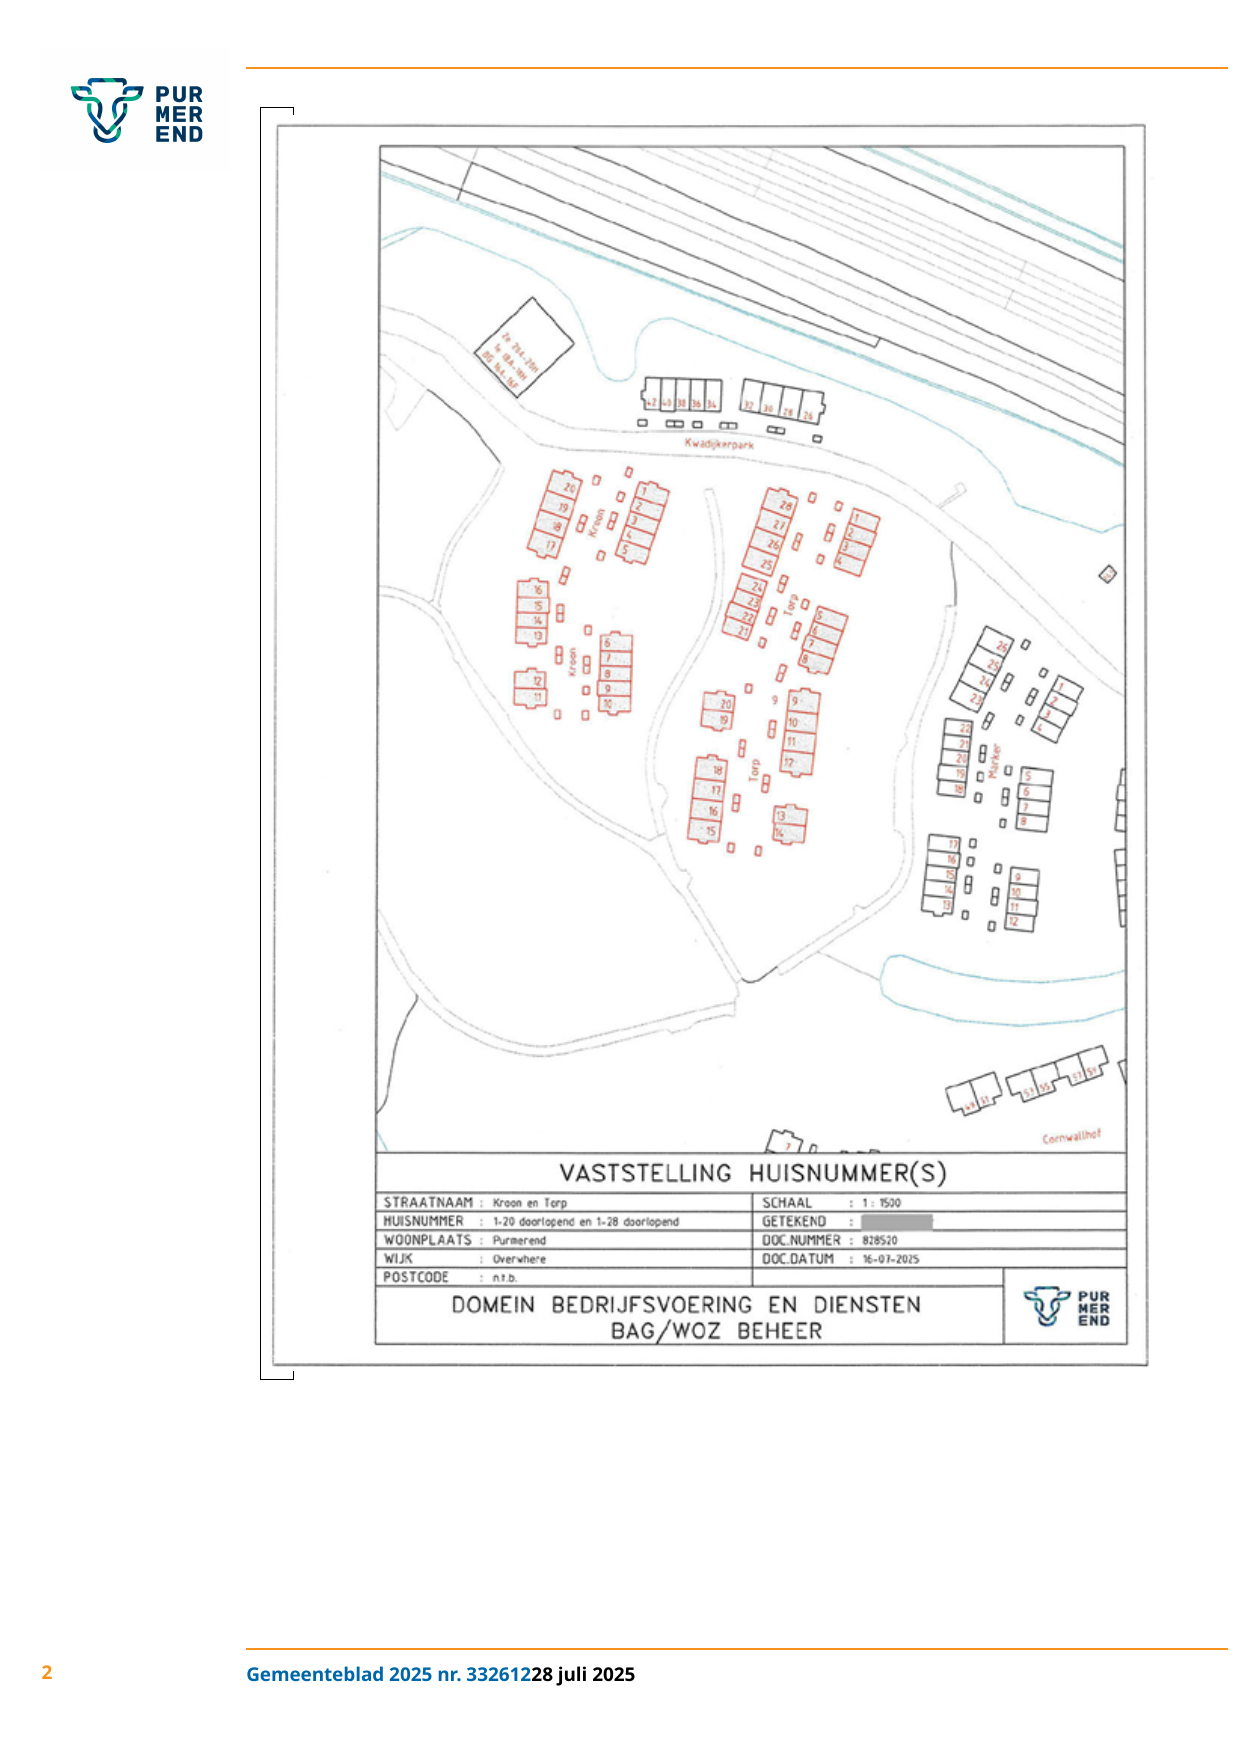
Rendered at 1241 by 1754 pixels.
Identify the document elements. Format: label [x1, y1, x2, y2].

picture [41, 47, 231, 172]
picture [268, 115, 1155, 1371]
